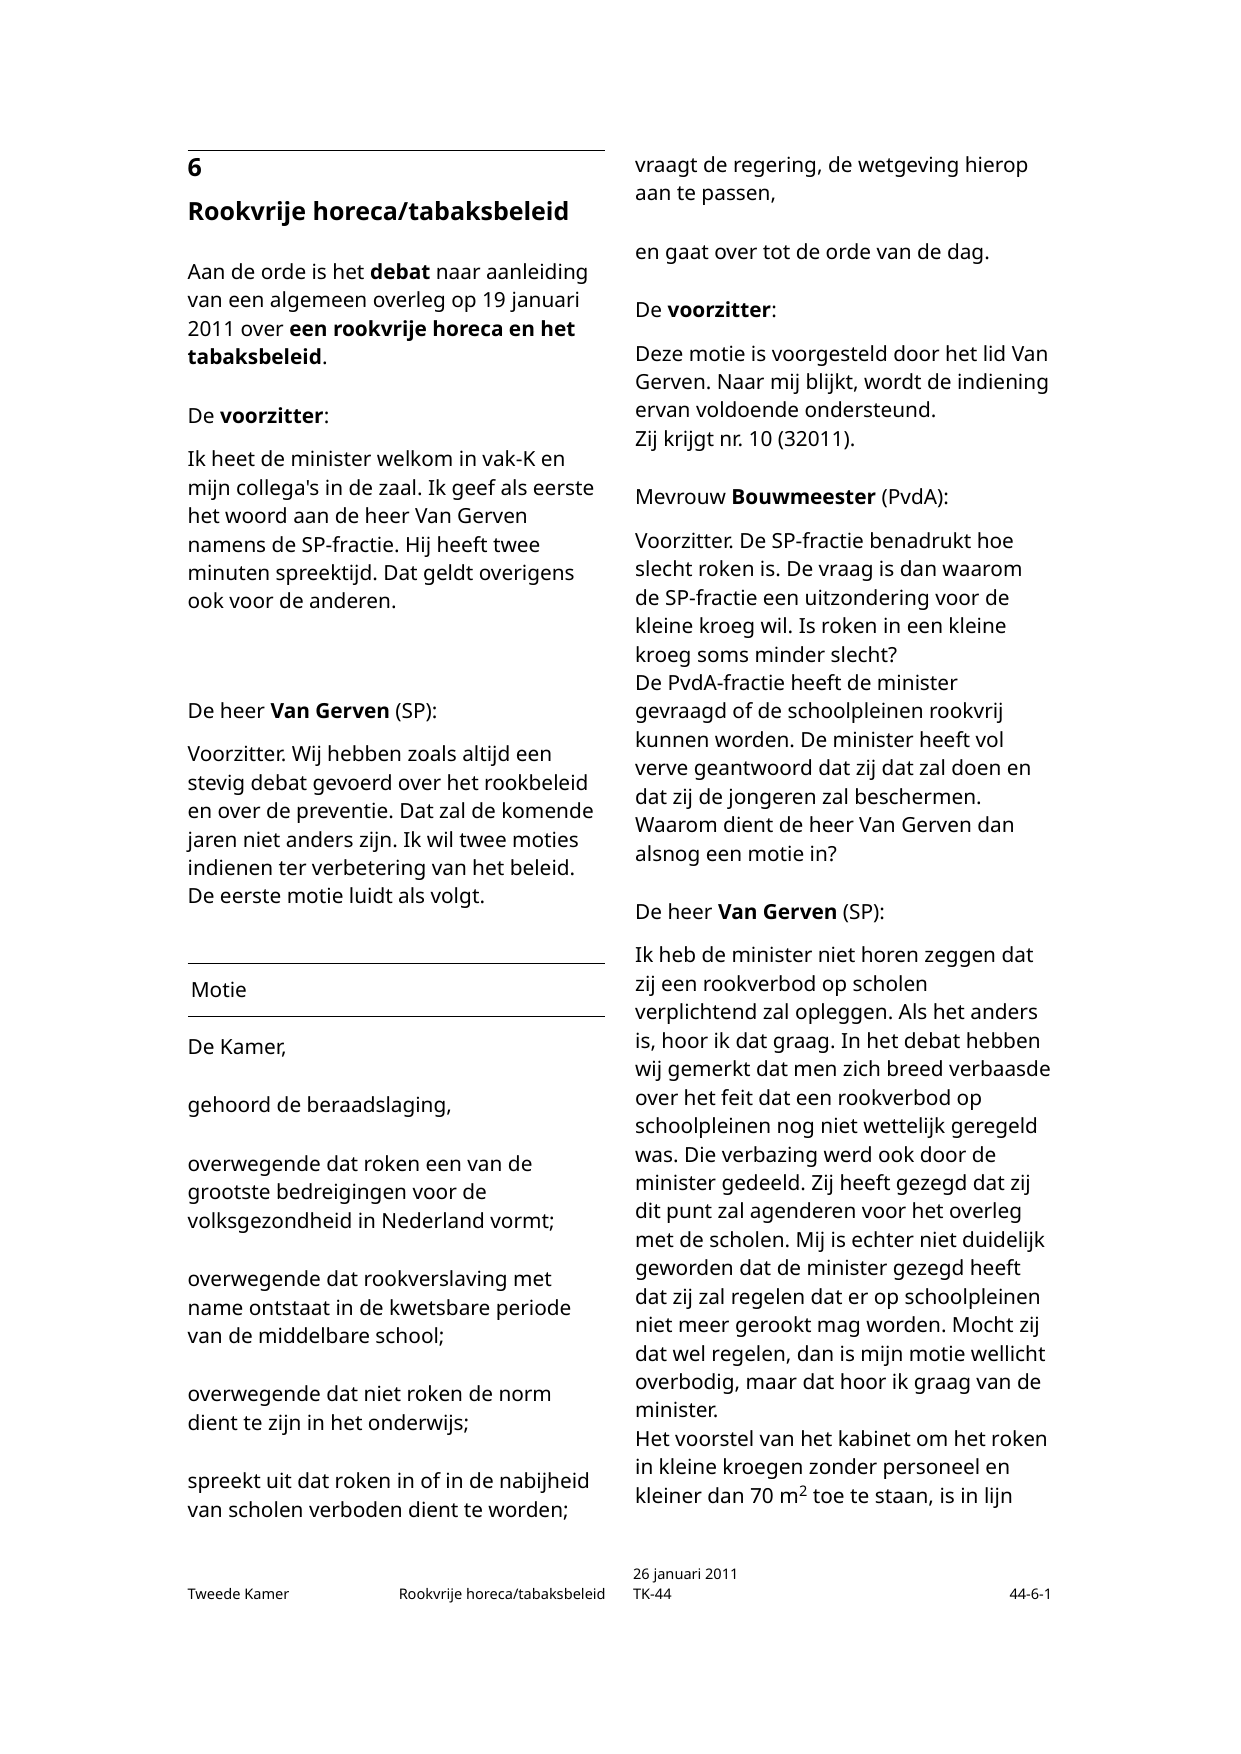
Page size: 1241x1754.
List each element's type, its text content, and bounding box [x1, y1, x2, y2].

text De heer Van Gerven (SP): [187, 696, 605, 724]
text en gaat over tot de orde van de dag. [635, 237, 1053, 265]
text Rookvrije horeca/tabaksbeleid [187, 193, 605, 227]
text Deze motie is voorgesteld door het lid Van Gerven. Naar mij blijkt, wordt de indiening ervan voldoende ondersteund. [635, 339, 1053, 424]
text  [187, 645, 605, 673]
text Voorzitter. De SP-fractie benadrukt hoe slecht roken is. De vraag is dan waarom de SP-fractie een uitzondering voor de kleine kroeg wil. Is roken in een kleine kroeg soms minder slecht? [635, 526, 1053, 668]
subtitle Motie [187, 964, 605, 1017]
text Ik heb de minister niet horen zeggen dat zij een rookverbod op scholen verplichtend zal opleggen. Als het anders is, hoor ik dat graag. In het debat hebben wij gemerkt dat men zich breed verbaasde over het feit dat een rookverbod op schoolpleinen nog niet wettelijk geregeld was. Die verbazing werd ook door de minister gedeeld. Zij heeft gezegd dat zij dit punt zal agenderen voor het overleg met de scholen. Mij is echter niet duidelijk geworden dat de minister gezegd heeft dat zij zal regelen dat er op schoolpleinen niet meer gerookt mag worden. Mocht zij dat wel regelen, dan is mijn motie wellicht overbodig, maar dat hoor ik graag van de minister. [635, 941, 1053, 1424]
text spreekt uit dat roken in of in de nabijheid van scholen verboden dient te worden; [187, 1466, 605, 1523]
text Zij krijgt nr. 10 (32011). [635, 424, 1053, 452]
text Het voorstel van het kabinet om het roken in kleine kroegen zonder personeel en kleiner dan 70 m2 toe te staan, is in lijn [635, 1424, 1053, 1509]
text Aan de orde is het debat naar aanleiding van een algemeen overleg op 19 januari 2011 over een rookvrije horeca en het tabaksbeleid. [187, 257, 605, 371]
text vraagt de regering, de wetgeving hierop aan te passen, [635, 150, 1053, 207]
text overwegende dat niet roken de norm dient te zijn in het onderwijs; [187, 1379, 605, 1436]
text De Kamer, [187, 1032, 605, 1060]
text De voorzitter: [187, 401, 605, 429]
text De voorzitter: [635, 295, 1053, 324]
text Voorzitter. Wij hebben zoals altijd een stevig debat gevoerd over het rookbeleid en over de preventie. Dat zal de komende jaren niet anders zijn. Ik wil twee moties indienen ter verbetering van het beleid. De eerste motie luidt als volgt. [187, 739, 605, 910]
text overwegende dat rookverslaving met name ontstaat in de kwetsbare periode van de middelbare school; [187, 1264, 605, 1349]
text gehoord de beraadslaging, [187, 1090, 605, 1119]
text 6 [187, 151, 605, 184]
text Ik heet de minister welkom in vak-K en mijn collega's in de zaal. Ik geef als eerste het woord aan de heer Van Gerven namens de SP-fractie. Hij heeft twee minuten spreektijd. Dat geldt overigens ook voor de anderen. [187, 444, 605, 615]
text Mevrouw Bouwmeester (PvdA): [635, 482, 1053, 511]
text De heer Van Gerven (SP): [635, 897, 1053, 926]
text De PvdA-fractie heeft de minister gevraagd of de schoolpleinen rookvrij kunnen worden. De minister heeft vol verve geantwoord dat zij dat zal doen en dat zij de jongeren zal beschermen. Waarom dient de heer Van Gerven dan alsnog een motie in? [635, 668, 1053, 867]
text overwegende dat roken een van de grootste bedreigingen voor de volksgezondheid in Nederland vormt; [187, 1149, 605, 1234]
